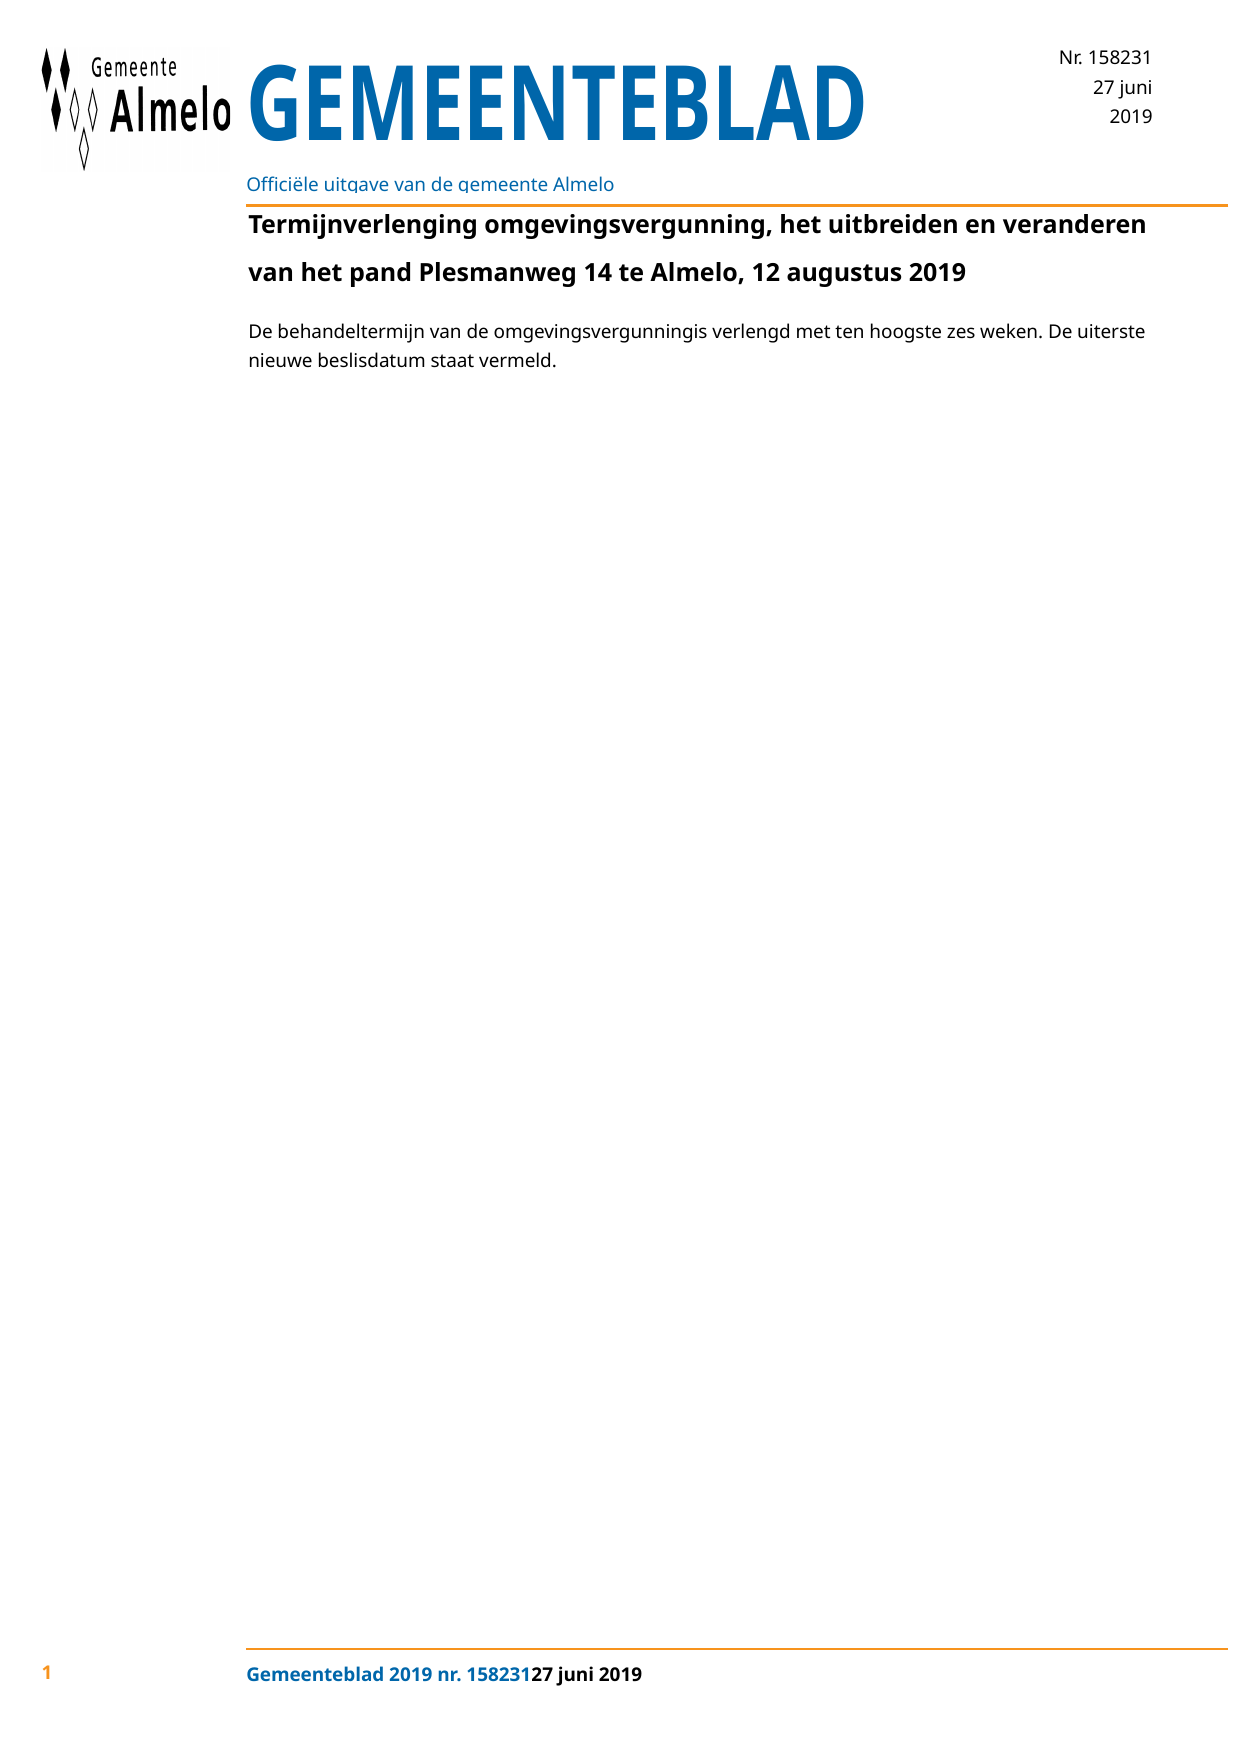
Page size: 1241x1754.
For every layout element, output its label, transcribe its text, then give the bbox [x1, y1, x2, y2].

text Termijnverlenging omgevingsvergunning, het uitbreiden en veranderen van het pand Plesmanweg 14 te Almelo, 12 augustus 2019 [248, 207, 1152, 288]
picture [41, 47, 231, 172]
text De behandeltermijn van de omgevingsvergunningis verlengd met ten hoogste zes weken. De uiterste nieuwe beslisdatum staat vermeld. [248, 318, 1152, 373]
